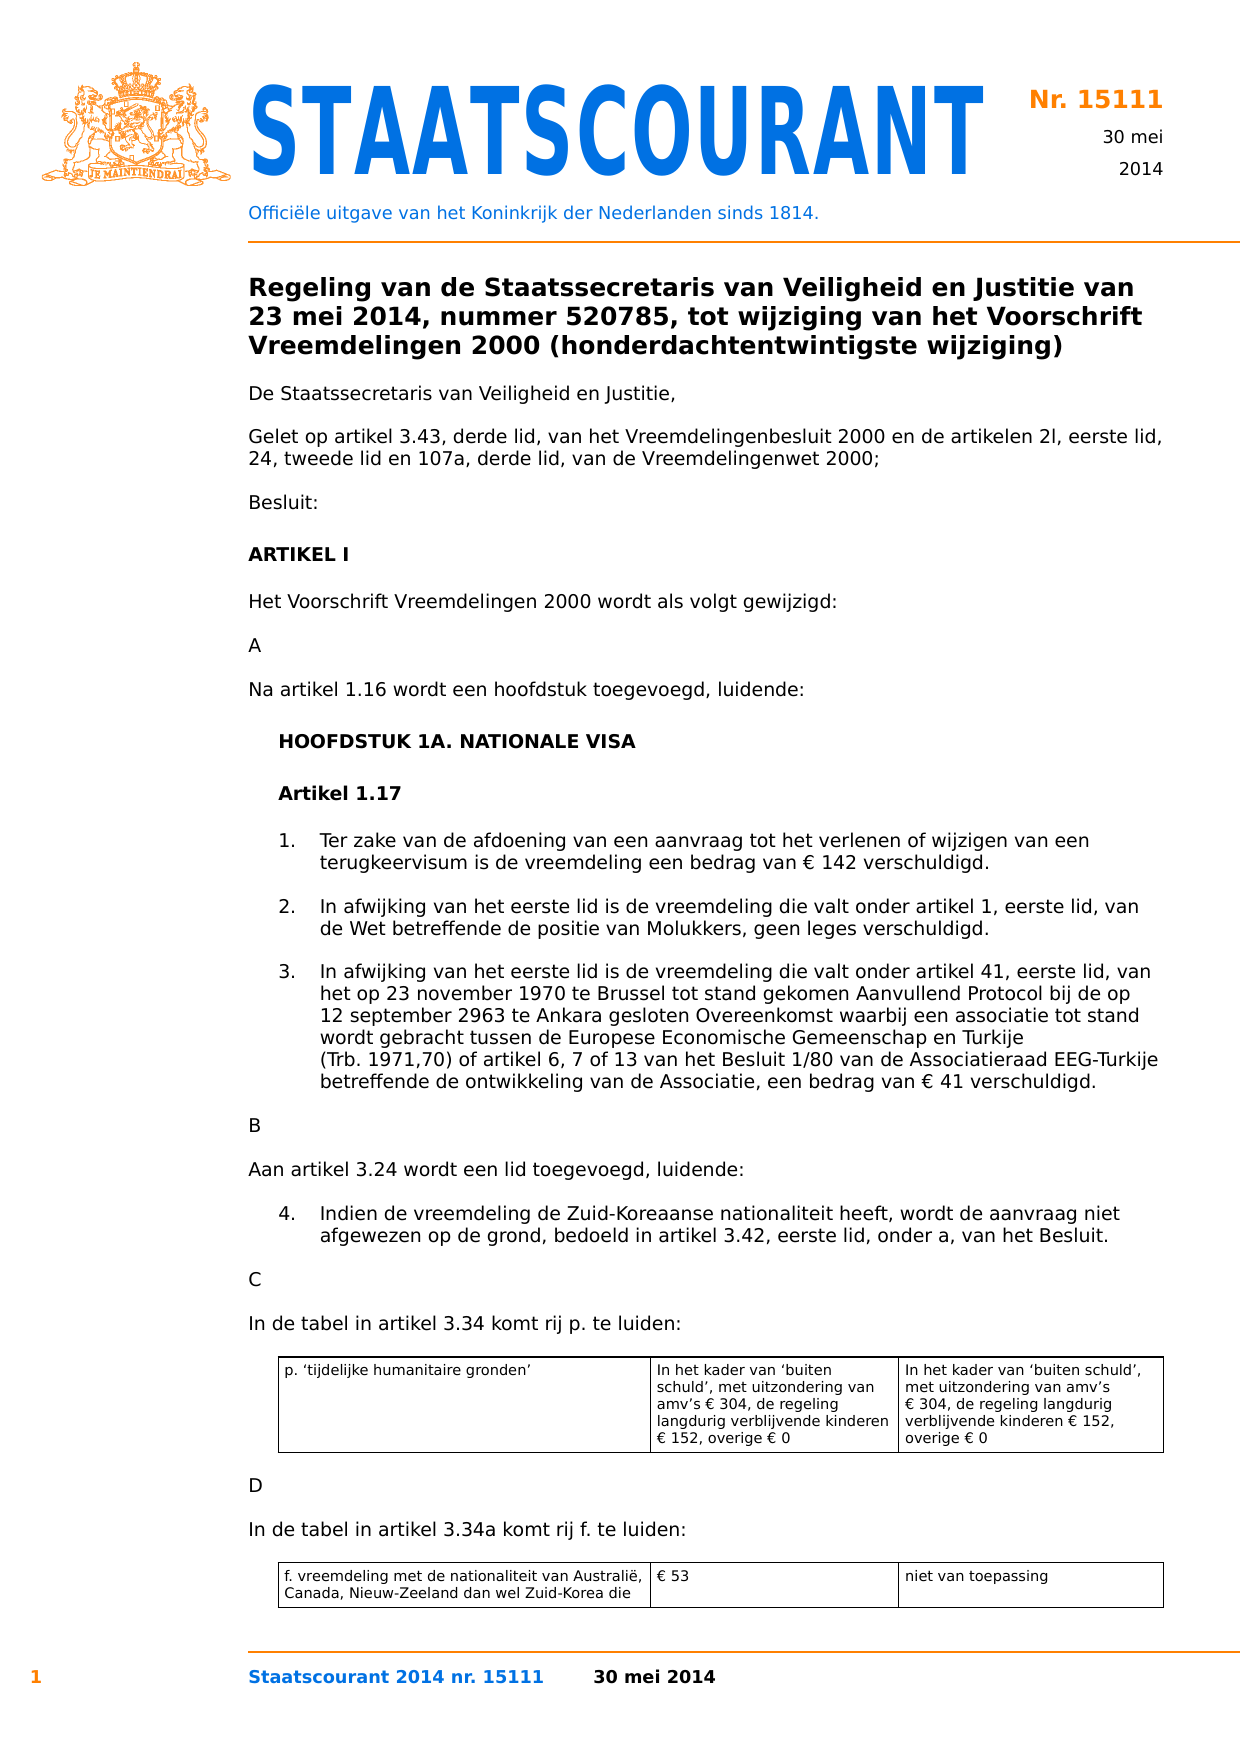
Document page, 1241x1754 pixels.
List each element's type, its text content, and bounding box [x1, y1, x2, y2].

subtitle HOOFDSTUK 1A. NATIONALE VISA [278, 731, 1163, 753]
subtitle Artikel 1.17 [278, 783, 1163, 805]
table_header In het kader van ‘buiten schuld’, met uitzondering van amv’s € 304, de regeling langdurig verblijvende kinderen € 152, overige € 0 [651, 1358, 898, 1452]
text Besluit: [248, 492, 1163, 514]
text 2. In afwijking van het eerste lid is de vreemdeling die valt onder artikel 1, eerste lid, van de Wet betreffende de positie van Molukkers, geen leges verschuldigd. [278, 896, 1163, 939]
table_header STAATSCOURANT [248, 62, 998, 203]
table_header Nr. 15111 [998, 62, 1240, 121]
table_header f. vreemdeling met de nationaliteit van Australië, Canada, Nieuw-Zeeland dan wel Zuid-Korea die [279, 1563, 650, 1607]
text Aan artikel 3.24 wordt een lid toegevoegd, luidende: [248, 1159, 1163, 1181]
text A [248, 635, 1163, 657]
text 1. Ter zake van de afdoening van een aanvraag tot het verlenen of wijzigen van een terugkeervisum is de vreemdeling een bedrag van € 142 verschuldigd. [278, 830, 1163, 874]
subtitle Regeling van de Staatssecretaris van Veiligheid en Justitie van 23 mei 2014, nummer 520785, tot wijziging van het Voorschrift Vreemdelingen 2000 (honderdachtentwintigste wijziging) [248, 273, 1163, 361]
table_header p. ‘tijdelijke humanitaire gronden’ [279, 1358, 650, 1452]
subtitle ARTIKEL I [248, 544, 1163, 566]
text Na artikel 1.16 wordt een hoofdstuk toegevoegd, luidende: [248, 679, 1163, 701]
text In de tabel in artikel 3.34a komt rij f. te luiden: [248, 1518, 1163, 1540]
table_cell 2014 [998, 153, 1240, 203]
text In de tabel in artikel 3.34 komt rij p. te luiden: [248, 1312, 1163, 1334]
text Gelet op artikel 3.43, derde lid, van het Vreemdelingenbesluit 2000 en de artikelen 2l, eerste lid, 24, tweede lid en 107a, derde lid, van de Vreemdelingenwet 2000; [248, 426, 1163, 470]
text C [248, 1269, 1163, 1291]
picture [41, 62, 231, 186]
text B [248, 1115, 1163, 1137]
table_header € 53 [651, 1563, 898, 1607]
text D [248, 1474, 1163, 1497]
table_header In het kader van ‘buiten schuld’, met uitzondering van amv’s € 304, de regeling langdurig verblijvende kinderen € 152, overige € 0 [899, 1358, 1163, 1452]
table_cell 30 mei [998, 121, 1240, 153]
table_cell Officiële uitgave van het Koninkrijk der Nederlanden sinds 1814. [248, 203, 1240, 241]
text 4. Indien de vreemdeling de Zuid-Koreaanse nationaliteit heeft, wordt de aanvraag niet afgewezen op de grond, bedoeld in artikel 3.42, eerste lid, onder a, van het Besluit. [278, 1203, 1163, 1247]
table_header [25, 62, 248, 241]
text De Staatssecretaris van Veiligheid en Justitie, [248, 382, 1163, 404]
text Het Voorschrift Vreemdelingen 2000 wordt als volgt gewijzigd: [248, 591, 1163, 613]
text 3. In afwijking van het eerste lid is de vreemdeling die valt onder artikel 41, eerste lid, van het op 23 november 1970 te Brussel tot stand gekomen Aanvullend Protocol bij de op 12 september 2963 te Ankara gesloten Overeenkomst waarbij een associatie tot stand wordt gebracht tussen de Europese Economische Gemeenschap en Turkije (Trb. 1971,70) of artikel 6, 7 of 13 van het Besluit 1/80 van de Associatieraad EEG-Turkije betreffende de ontwikkeling van de Associatie, een bedrag van € 41 verschuldigd. [278, 961, 1163, 1093]
table_header niet van toepassing [899, 1563, 1163, 1607]
